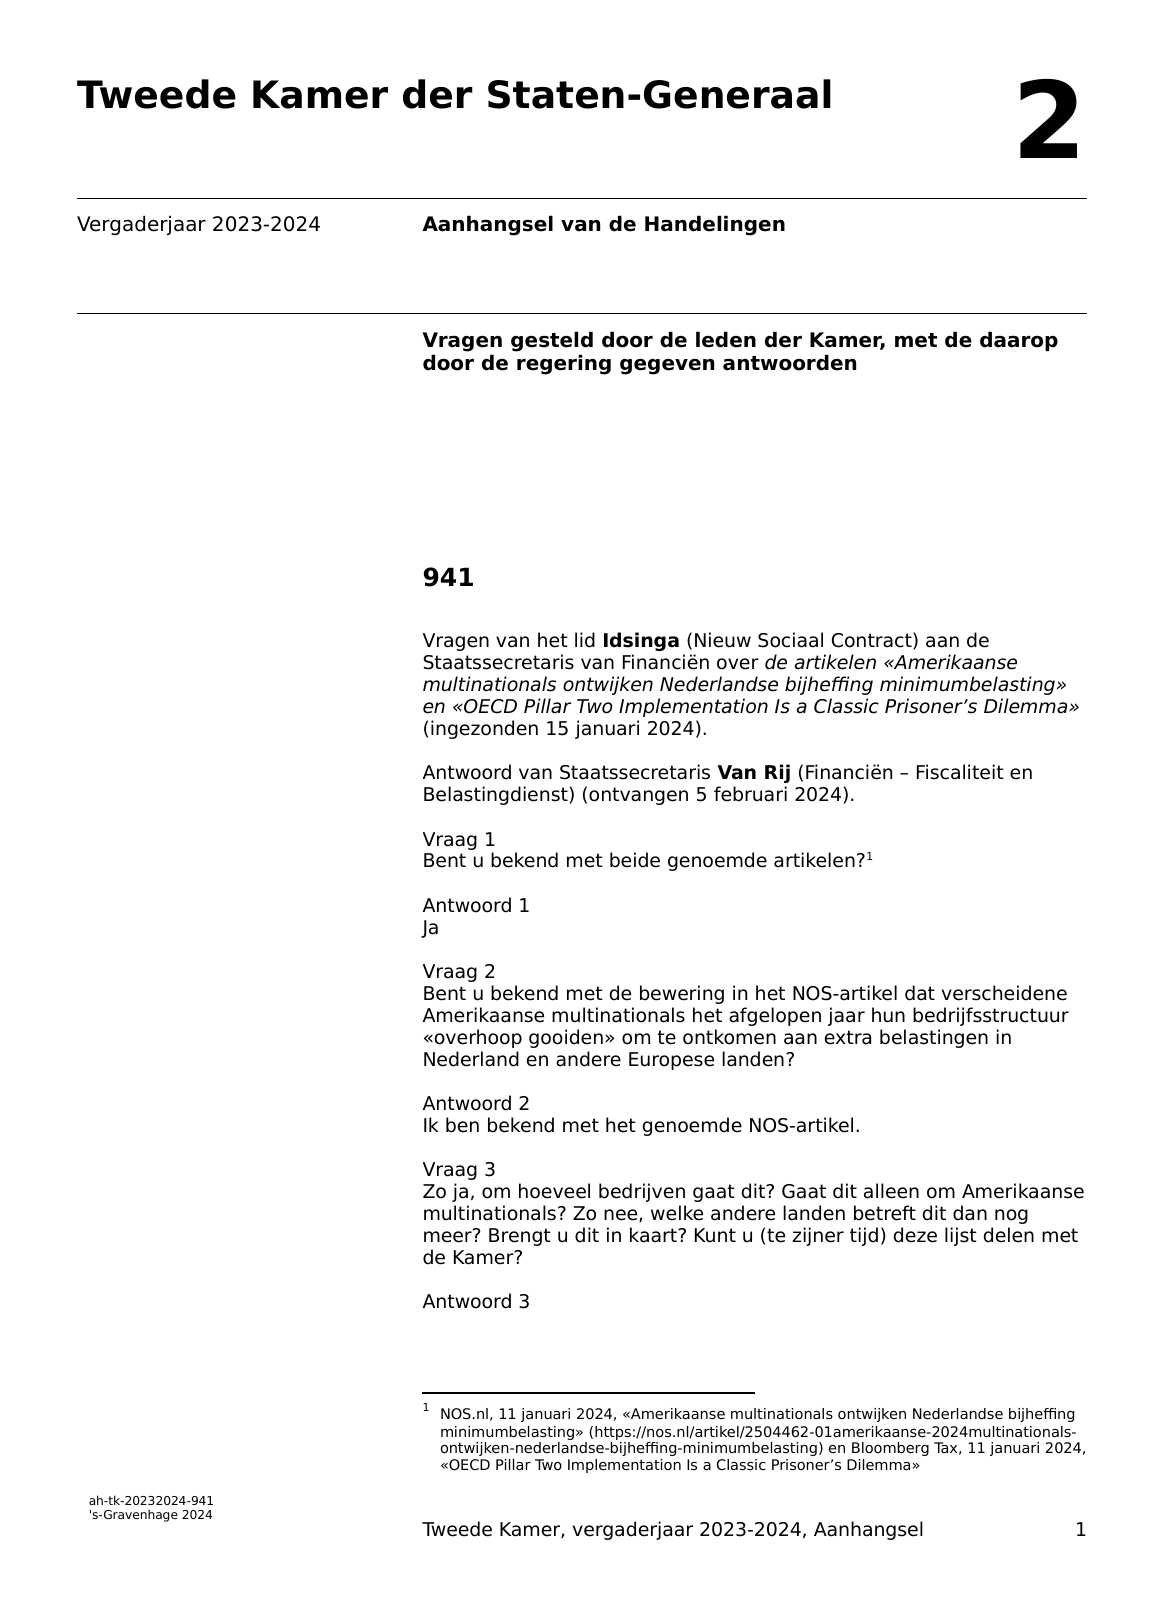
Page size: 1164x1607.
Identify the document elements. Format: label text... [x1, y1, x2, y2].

text Antwoord van Staatssecretaris Van Rij (Financiën – Fiscaliteit en Belastingdienst) (ontvangen 5 februari 2024). [422, 762, 1087, 806]
table_header 2 [886, 59, 1087, 198]
text Antwoord 3 [422, 1291, 1087, 1313]
text Bent u bekend met beide genoemde artikelen? [422, 850, 1087, 872]
table_header Tweede Kamer der Staten-Generaal [77, 59, 886, 198]
text Antwoord 2 [422, 1093, 1087, 1115]
text 's-Gravenhage 2024 [88, 1508, 323, 1522]
table_cell Vergaderjaar 2023-2024 [77, 199, 422, 313]
table_cell [77, 314, 422, 375]
table_cell Vragen gesteld door de leden der Kamer, met de daarop door de regering gegeven antwoorden [422, 314, 1087, 375]
text Vraag 2 [422, 961, 1087, 983]
text ah-tk-20232024-941 [88, 1494, 323, 1508]
text NOS.nl, 11 januari 2024, «Amerikaanse multinationals ontwijken Nederlandse bijheffing minimumbelasting» (https://nos.nl/artikel/2504462-01amerikaanse-2024multinationals-ontwijken-nederlandse-bijheffing-minimumbelasting) en Bloomberg Tax, 11 januari 2024, «OECD Pillar Two Implementation Is a Classic Prisoner’s Dilemma» [422, 1402, 1087, 1474]
text 941 [422, 563, 1087, 592]
text Antwoord 1 [422, 894, 1087, 917]
text Ik ben bekend met het genoemde NOS-artikel. [422, 1115, 1087, 1137]
text Vraag 1 [422, 828, 1087, 850]
table_cell Aanhangsel van de Handelingen [422, 199, 1087, 313]
text Ja [422, 917, 1087, 938]
text Vragen van het lid Idsinga (Nieuw Sociaal Contract) aan de Staatssecretaris van Financiën over de artikelen «Amerikaanse multinationals ontwijken Nederlandse bijheffing minimumbelasting» en «OECD Pillar Two Implementation Is a Classic Prisoner’s Dilemma» (ingezonden 15 januari 2024). [422, 630, 1087, 740]
text Vraag 3 [422, 1159, 1087, 1181]
text Zo ja, om hoeveel bedrijven gaat dit? Gaat dit alleen om Amerikaanse multinationals? Zo nee, welke andere landen betreft dit dan nog meer? Brengt u dit in kaart? Kunt u (te zijner tijd) deze lijst delen met de Kamer? [422, 1181, 1087, 1269]
text Bent u bekend met de bewering in het NOS-artikel dat verscheidene Amerikaanse multinationals het afgelopen jaar hun bedrijfsstructuur «overhoop gooiden» om te ontkomen aan extra belastingen in Nederland en andere Europese landen? [422, 983, 1087, 1071]
